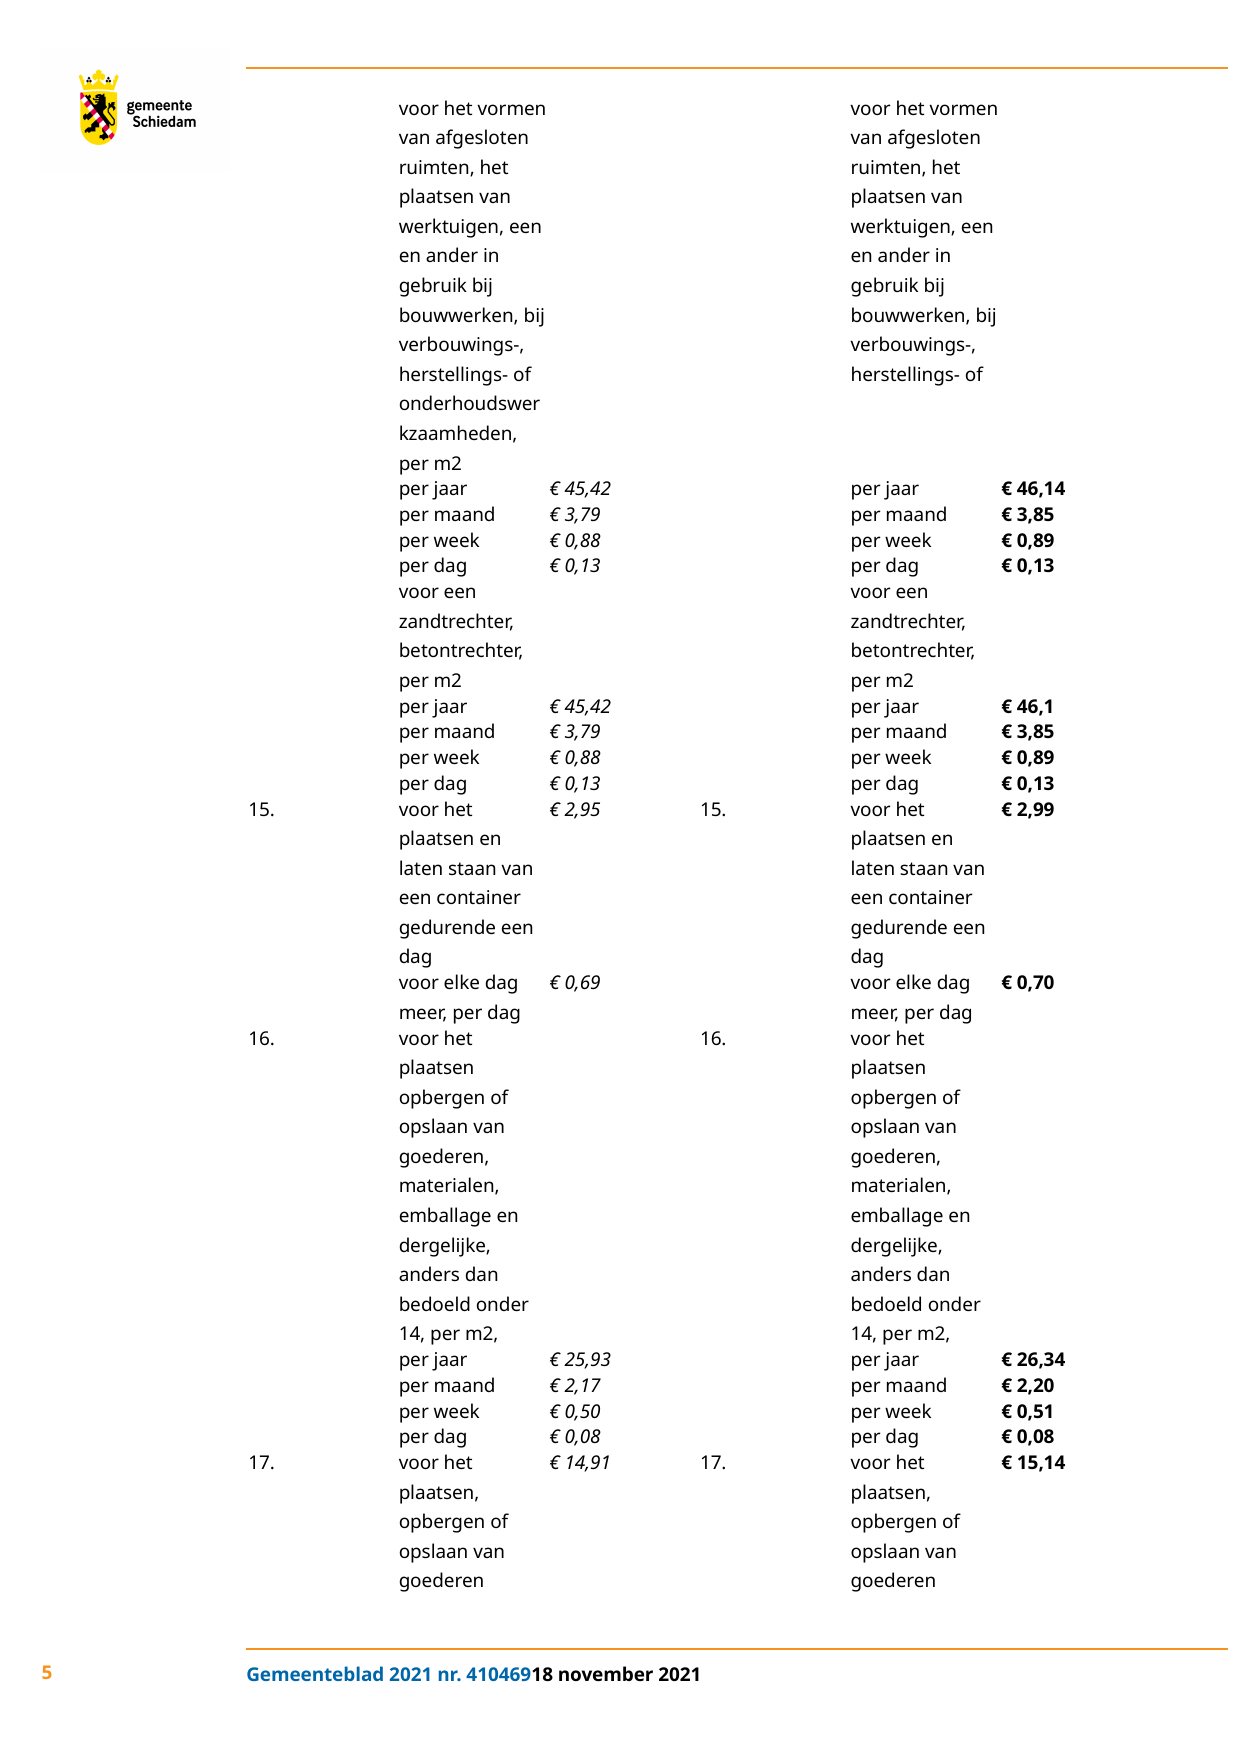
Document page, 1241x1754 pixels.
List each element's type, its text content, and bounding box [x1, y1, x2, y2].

table_cell [248, 1424, 398, 1449]
table_cell 15. [248, 796, 398, 969]
table_cell € 0,69 [549, 970, 700, 1025]
table_cell € 26,34 [1001, 1346, 1152, 1372]
table_cell € 0,51 [1001, 1398, 1152, 1423]
table_cell [248, 1372, 398, 1398]
table_cell [248, 970, 398, 1025]
table_cell € 0,70 [1001, 970, 1152, 1025]
table_cell per jaar [850, 1346, 1001, 1372]
table_cell € 45,42 [549, 693, 700, 719]
table_cell per maand [850, 719, 1001, 744]
table_cell € 2,17 [549, 1372, 700, 1398]
table_cell [700, 579, 850, 693]
table_cell 16. [700, 1025, 850, 1346]
table_cell voor elke dag meer, per dag [399, 970, 549, 1025]
table_cell [248, 501, 398, 527]
table_cell € 0,89 [1001, 527, 1152, 553]
table_cell per week [399, 744, 549, 770]
table_cell [549, 579, 700, 693]
table_cell [248, 527, 398, 553]
table_cell [248, 476, 398, 501]
table_cell € 2,99 [1001, 796, 1152, 969]
table_cell € 0,08 [549, 1424, 700, 1449]
table_cell [248, 553, 398, 578]
table_cell per maand [399, 719, 549, 744]
table_cell [1001, 579, 1152, 693]
table_cell per jaar [399, 1346, 549, 1372]
table_cell € 14,91 [549, 1449, 700, 1593]
table_cell [700, 95, 850, 476]
table_cell € 46,14 [1001, 476, 1152, 501]
table_cell € 0,13 [549, 553, 700, 578]
table_cell voor een zandtrechter, betontrechter, per m2 [399, 579, 549, 693]
table_cell € 3,79 [549, 501, 700, 527]
table_cell [700, 1424, 850, 1449]
table_cell [248, 744, 398, 770]
table_cell [248, 693, 398, 719]
table_cell per week [850, 744, 1001, 770]
table_cell per week [850, 527, 1001, 553]
table_cell per jaar [399, 693, 549, 719]
table_cell per dag [399, 553, 549, 578]
table_cell € 15,14 [1001, 1449, 1152, 1593]
table_cell voor het plaatsen en laten staan van een container gedurende een dag [850, 796, 1001, 969]
table_cell [1001, 1025, 1152, 1346]
table_cell € 3,85 [1001, 719, 1152, 744]
table_cell [700, 1372, 850, 1398]
table_cell € 45,42 [549, 476, 700, 501]
table_cell [549, 95, 700, 476]
table_cell per dag [399, 770, 549, 796]
table_cell 17. [700, 1449, 850, 1593]
table_cell € 0,88 [549, 744, 700, 770]
table_cell 16. [248, 1025, 398, 1346]
table_cell voor het plaatsen en laten staan van een container gedurende een dag [399, 796, 549, 969]
table_cell per jaar [399, 476, 549, 501]
table_cell per dag [850, 770, 1001, 796]
table_cell [700, 1398, 850, 1423]
table_cell [248, 1398, 398, 1423]
table_cell per dag [850, 553, 1001, 578]
table_cell [248, 770, 398, 796]
table_cell per week [399, 1398, 549, 1423]
table_cell € 3,79 [549, 719, 700, 744]
table_cell [549, 1025, 700, 1346]
table_cell [248, 1346, 398, 1372]
table_cell per maand [399, 1372, 549, 1398]
table_cell [1001, 95, 1152, 476]
table_cell € 2,20 [1001, 1372, 1152, 1398]
table_cell [700, 744, 850, 770]
table_cell voor het vormen van afgesloten ruimten, het plaatsen van werktuigen, een en ander in gebruik bij bouwwerken, bij verbouwings-, herstellings- of [850, 95, 1001, 476]
table_cell per jaar [850, 693, 1001, 719]
table_cell [248, 719, 398, 744]
table_cell voor het plaatsen opbergen of opslaan van goederen, materialen, emballage en dergelijke, anders dan bedoeld onder 14, per m2, [850, 1025, 1001, 1346]
table_cell [248, 95, 398, 476]
table_cell € 0,13 [549, 770, 700, 796]
table_cell [700, 719, 850, 744]
table_cell [700, 501, 850, 527]
table_cell per jaar [850, 476, 1001, 501]
table_cell [700, 693, 850, 719]
table_cell per maand [399, 501, 549, 527]
table_cell per week [399, 527, 549, 553]
table_cell € 0,13 [1001, 770, 1152, 796]
table_cell [700, 770, 850, 796]
table_cell [700, 527, 850, 553]
table_cell voor het plaatsen, opbergen of opslaan van goederen [850, 1449, 1001, 1593]
table_cell € 25,93 [549, 1346, 700, 1372]
table_cell € 0,88 [549, 527, 700, 553]
table_cell 15. [700, 796, 850, 969]
table_cell per dag [850, 1424, 1001, 1449]
table_cell [700, 1346, 850, 1372]
table_cell per week [850, 1398, 1001, 1423]
table_cell voor elke dag meer, per dag [850, 970, 1001, 1025]
table_cell per maand [850, 1372, 1001, 1398]
table_cell voor het plaatsen opbergen of opslaan van goederen, materialen, emballage en dergelijke, anders dan bedoeld onder 14, per m2, [399, 1025, 549, 1346]
table_cell € 0,89 [1001, 744, 1152, 770]
table_cell per maand [850, 501, 1001, 527]
table_cell [700, 970, 850, 1025]
table_cell 17. [248, 1449, 398, 1593]
table_cell € 0,08 [1001, 1424, 1152, 1449]
table_cell [248, 579, 398, 693]
table_cell per dag [399, 1424, 549, 1449]
table_cell [700, 476, 850, 501]
table_cell [700, 553, 850, 578]
table_cell € 2,95 [549, 796, 700, 969]
table_cell voor een zandtrechter, betontrechter, per m2 [850, 579, 1001, 693]
picture [41, 47, 231, 172]
table_cell € 3,85 [1001, 501, 1152, 527]
table_cell voor het vormen van afgesloten ruimten, het plaatsen van werktuigen, een en ander in gebruik bij bouwwerken, bij verbouwings-, herstellings- of onderhoudswerkzaamheden, per m2 [399, 95, 549, 476]
table_cell voor het plaatsen, opbergen of opslaan van goederen [399, 1449, 549, 1593]
table_cell € 0,50 [549, 1398, 700, 1423]
table_cell € 0,13 [1001, 553, 1152, 578]
table_cell € 46,1 [1001, 693, 1152, 719]
